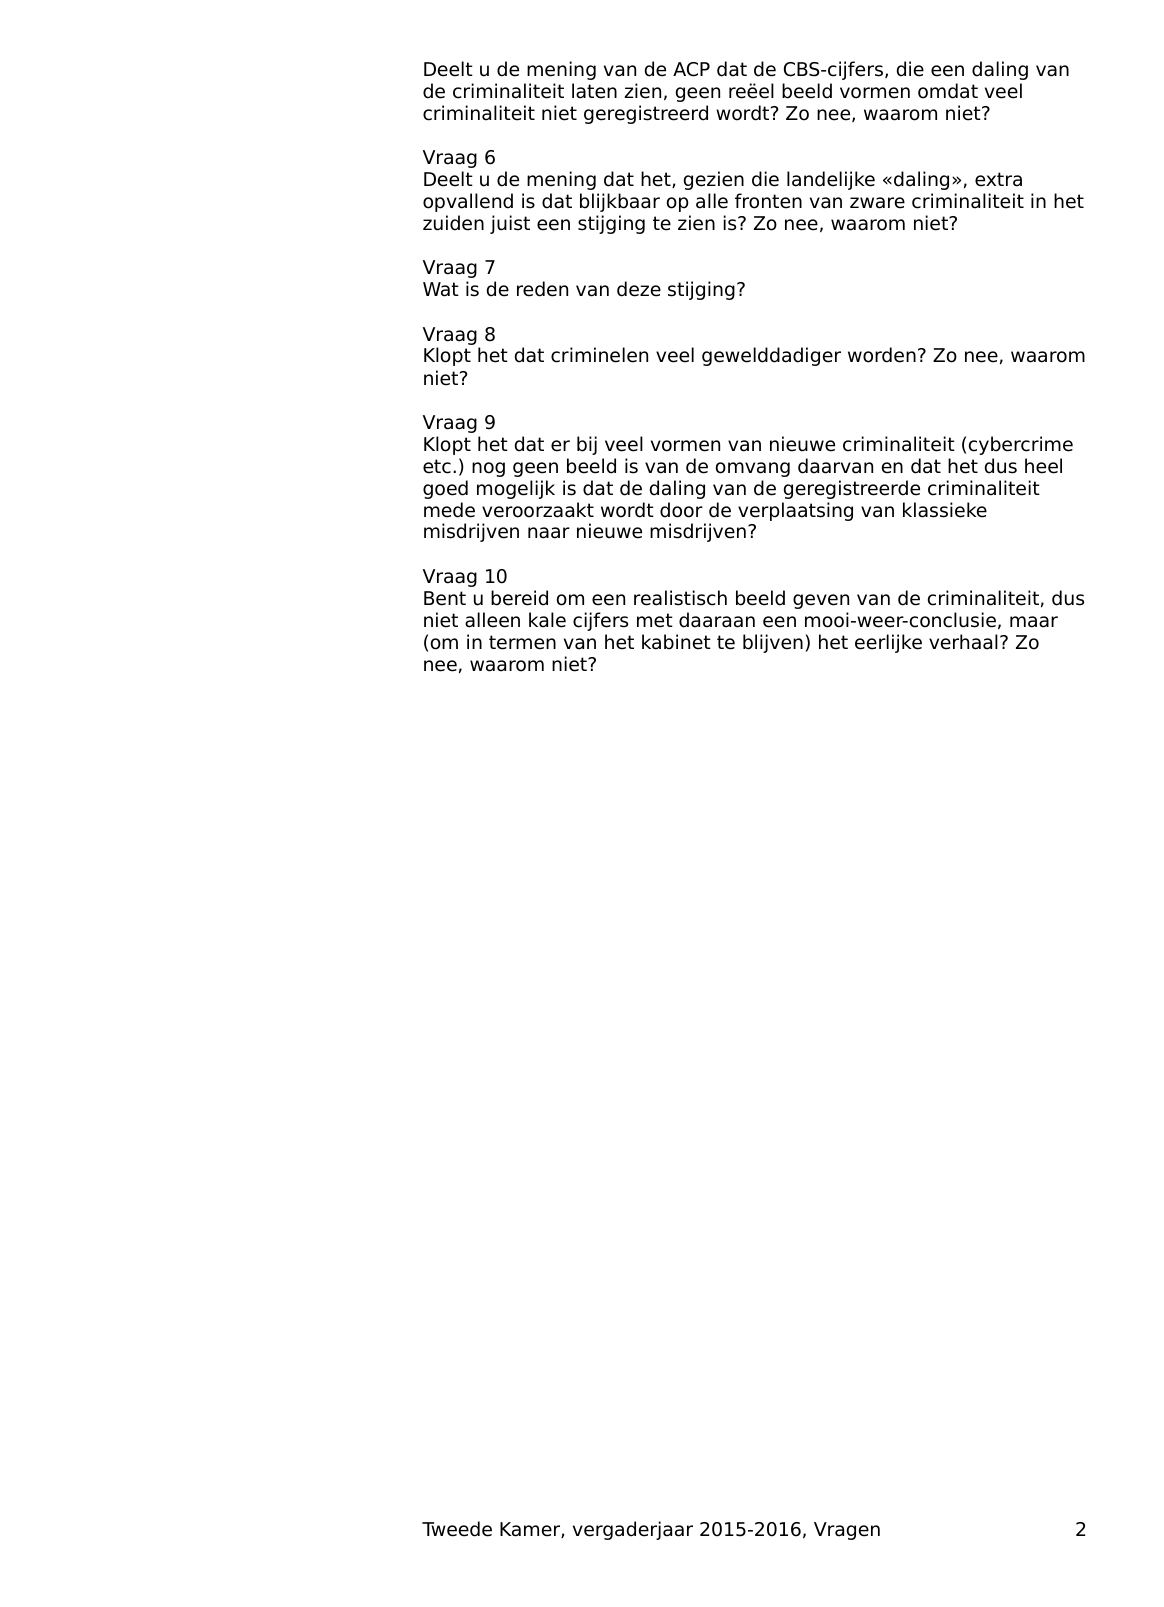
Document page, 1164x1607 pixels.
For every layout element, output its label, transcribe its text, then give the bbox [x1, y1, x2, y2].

text Vraag 9 [422, 412, 1087, 433]
text Klopt het dat criminelen veel gewelddadiger worden? Zo nee, waarom niet? [422, 345, 1087, 389]
text Vraag 10 [422, 566, 1087, 588]
text Bent u bereid om een realistisch beeld geven van de criminaliteit, dus niet alleen kale cijfers met daaraan een mooi-weer-conclusie, maar (om in termen van het kabinet te blijven) het eerlijke verhaal? Zo nee, waarom niet? [422, 588, 1087, 676]
text Wat is de reden van deze stijging? [422, 279, 1087, 301]
text Deelt u de mening van de ACP dat de CBS-cijfers, die een daling van de criminaliteit laten zien, geen reëel beeld vormen omdat veel criminaliteit niet geregistreerd wordt? Zo nee, waarom niet? [422, 59, 1087, 125]
text Vraag 7 [422, 257, 1087, 279]
text Klopt het dat er bij veel vormen van nieuwe criminaliteit (cybercrime etc.) nog geen beeld is van de omvang daarvan en dat het dus heel goed mogelijk is dat de daling van de geregistreerde criminaliteit mede veroorzaakt wordt door de verplaatsing van klassieke misdrijven naar nieuwe misdrijven? [422, 433, 1087, 543]
text Vraag 6 [422, 147, 1087, 169]
text Deelt u de mening dat het, gezien die landelijke «daling», extra opvallend is dat blijkbaar op alle fronten van zware criminaliteit in het zuiden juist een stijging te zien is? Zo nee, waarom niet? [422, 169, 1087, 235]
text Vraag 8 [422, 323, 1087, 345]
